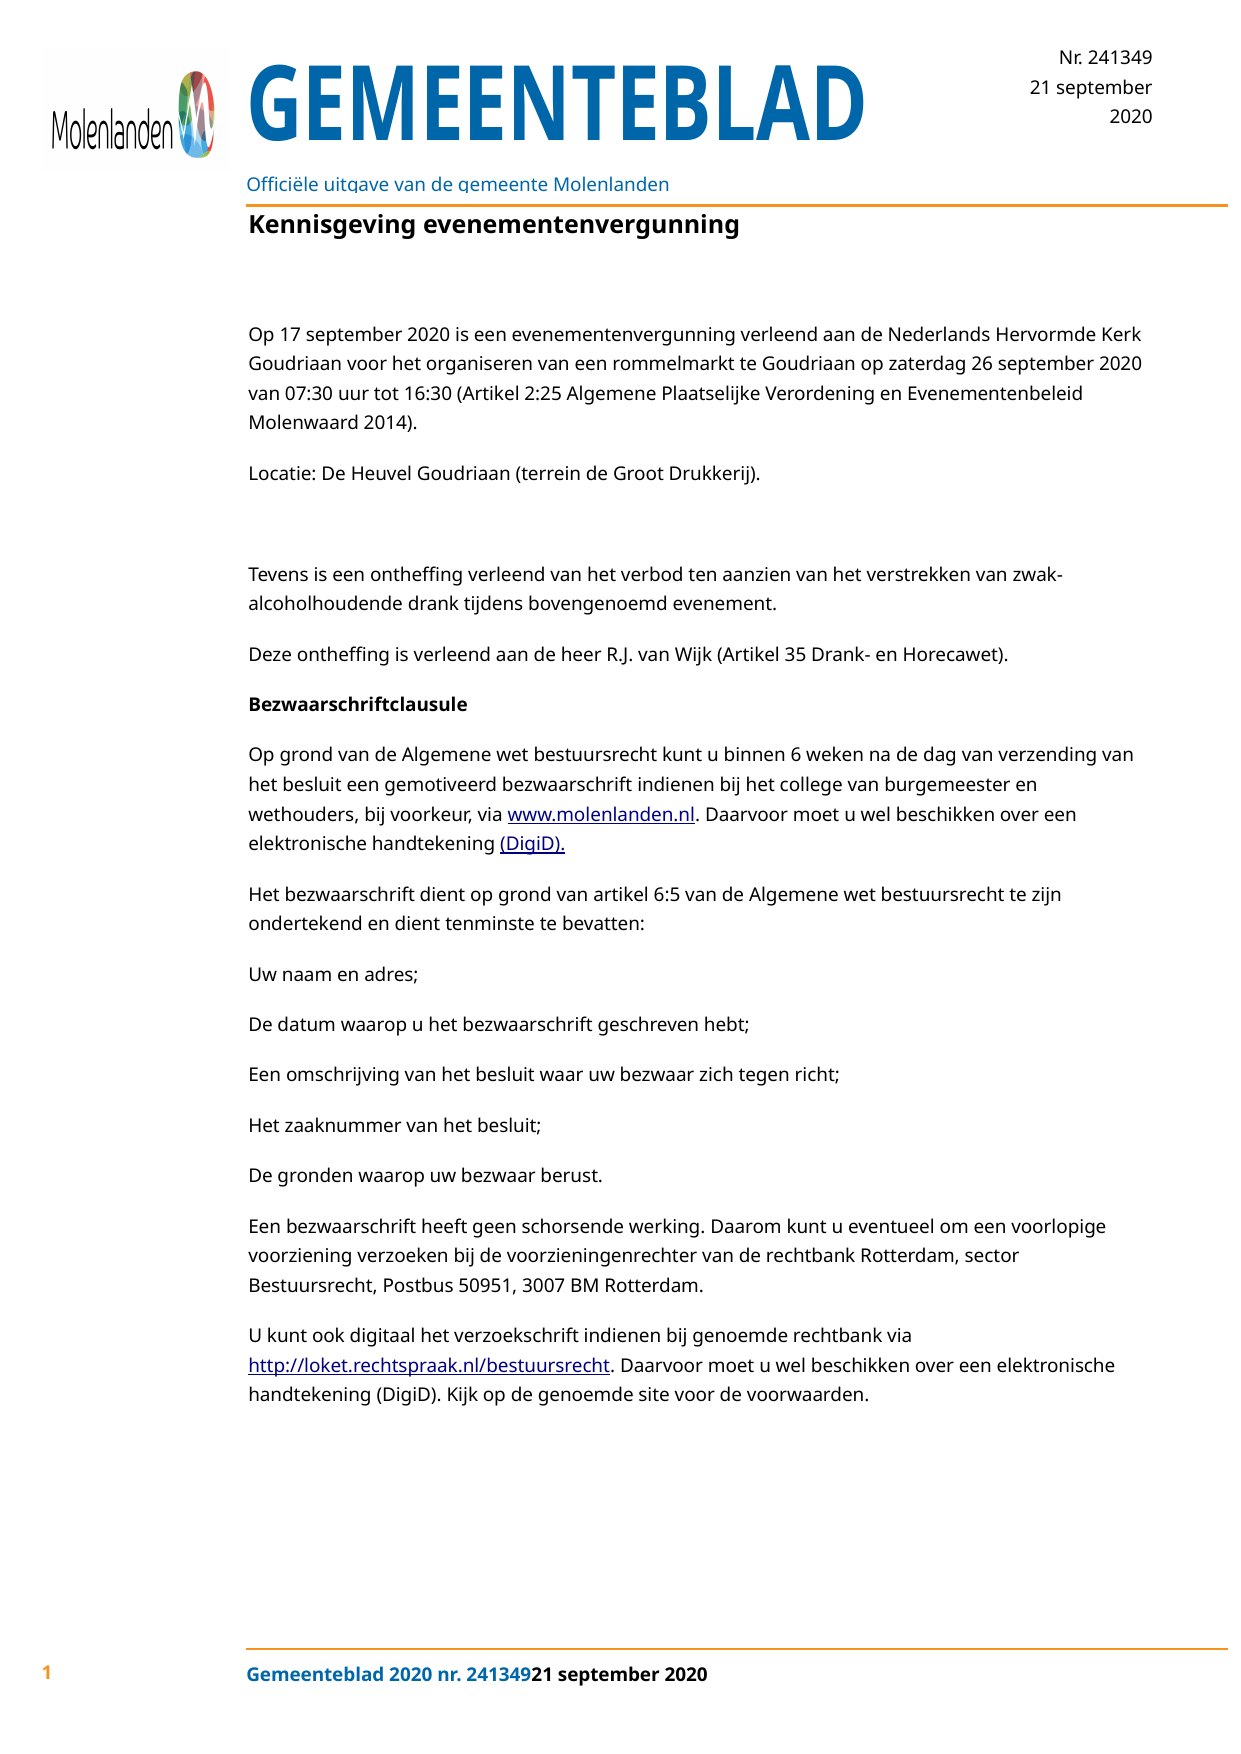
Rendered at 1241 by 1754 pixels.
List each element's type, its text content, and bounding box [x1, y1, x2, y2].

text Deze ontheffing is verleend aan de heer R.J. van Wijk (Artikel 35 Drank- en Horecawet). [248, 641, 1152, 666]
text Een bezwaarschrift heeft geen schorsende werking. Daarom kunt u eventueel om een voorlopige voorziening verzoeken bij de voorzieningenrechter van de rechtbank Rotterdam, sector Bestuursrecht, Postbus 50951, 3007 BM Rotterdam. [248, 1213, 1152, 1298]
text Op 17 september 2020 is een evenementenvergunning verleend aan de Nederlands Hervormde Kerk Goudriaan voor het organiseren van een rommelmarkt te Goudriaan op zaterdag 26 september 2020 van 07:30 uur tot 16:30 (Artikel 2:25 Algemene Plaatselijke Verordening en Evenementenbeleid Molenwaard 2014). [248, 321, 1152, 435]
text Kennisgeving evenementenvergunning [248, 207, 1152, 241]
text Het bezwaarschrift dient op grond van artikel 6:5 van de Algemene wet bestuursrecht te zijn ondertekend en dient tenminste te bevatten: [248, 881, 1152, 936]
text Een omschrijving van het besluit waar uw bezwaar zich tegen richt; [248, 1062, 1152, 1087]
text U kunt ook digitaal het verzoekschrift indienen bij genoemde rechtbank via http://loket.rechtspraak.nl/bestuursrecht. Daarvoor moet u wel beschikken over een elektronische handtekening (DigiD). Kijk op de genoemde site voor de voorwaarden. [248, 1322, 1152, 1407]
text Op grond van de Algemene wet bestuursrecht kunt u binnen 6 weken na de dag van verzending van het besluit een gemotiveerd bezwaarschrift indienen bij het college van burgemeester en wethouders, bij voorkeur, via www.molenlanden.nl. Daarvoor moet u wel beschikken over een elektronische handtekening (DigiD). [248, 742, 1152, 856]
text De gronden waarop uw bezwaar berust. [248, 1162, 1152, 1188]
text Locatie: De Heuvel Goudriaan (terrein de Groot Drukkerij). [248, 460, 1152, 486]
text Het zaaknummer van het besluit; [248, 1112, 1152, 1138]
text Uw naam en adres; [248, 961, 1152, 986]
text Tevens is een ontheffing verleend van het verbod ten aanzien van het verstrekken van zwak-alcoholhoudende drank tijdens bovengenoemd evenement. [248, 561, 1152, 616]
text Bezwaarschriftclausule [248, 691, 1152, 717]
picture [41, 47, 231, 172]
text De datum waarop u het bezwaarschrift geschreven hebt; [248, 1011, 1152, 1037]
